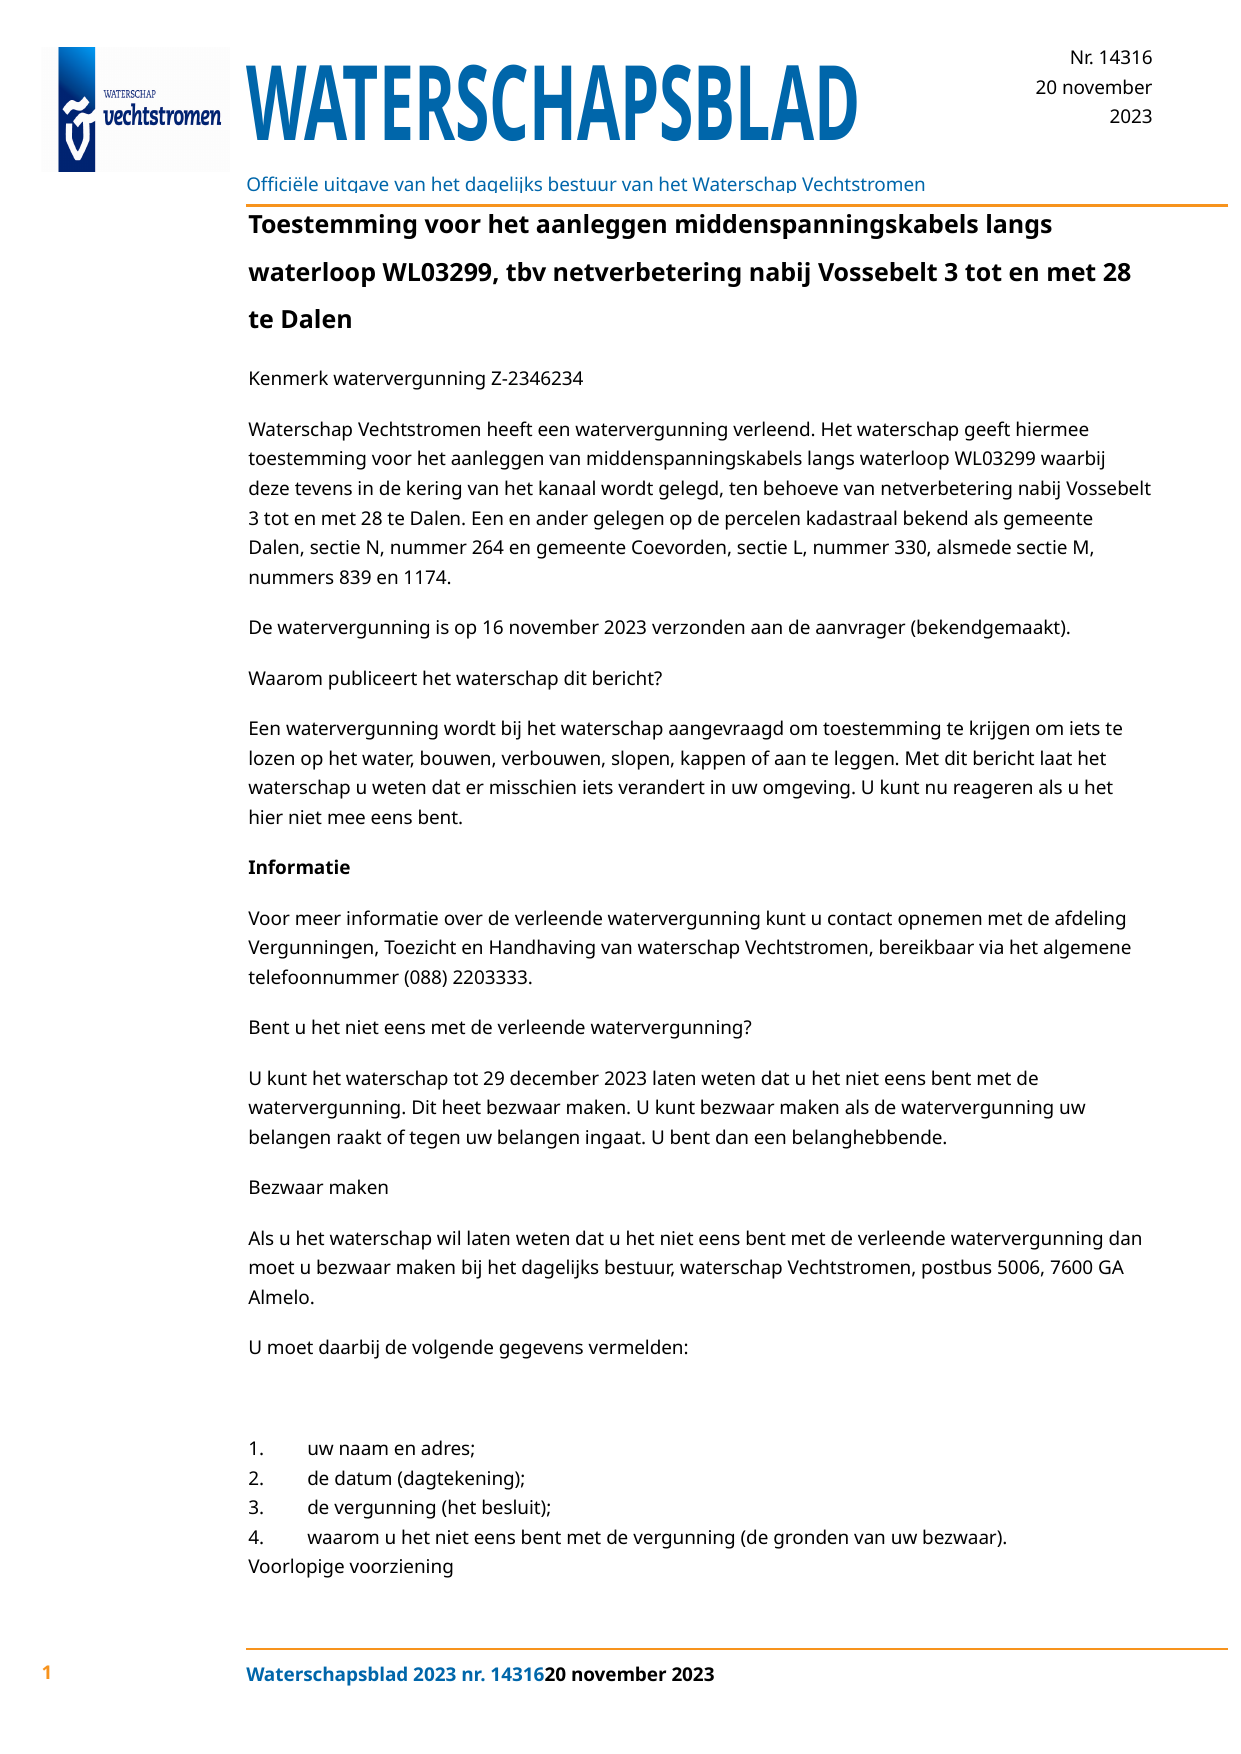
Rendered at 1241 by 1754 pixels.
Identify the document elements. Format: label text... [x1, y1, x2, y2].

text Voor meer informatie over de verleende watervergunning kunt u contact opnemen met de afdeling Vergunningen, Toezicht en Handhaving van waterschap Vechtstromen, bereikbaar via het algemene telefoonnummer (088) 2203333. [248, 905, 1152, 989]
text Bezwaar maken [248, 1174, 1152, 1200]
list uw naam en adres; [248, 1435, 1152, 1461]
list de vergunning (het besluit); [248, 1494, 1152, 1520]
list de datum (dagtekening); [248, 1465, 1152, 1490]
text Informatie [248, 854, 1152, 880]
list waarom u het niet eens bent met de vergunning (de gronden van uw bezwaar). [248, 1524, 1152, 1549]
text Als u het waterschap wil laten weten dat u het niet eens bent met de verleende watervergunning dan moet u bezwaar maken bij het dagelijks bestuur, waterschap Vechtstromen, postbus 5006, 7600 GA Almelo. [248, 1225, 1152, 1309]
text Een watervergunning wordt bij het waterschap aangevraagd om toestemming te krijgen om iets te lozen op het water, bouwen, verbouwen, slopen, kappen of aan te leggen. Met dit bericht laat het waterschap u weten dat er misschien iets verandert in uw omgeving. U kunt nu reageren als u het hier niet mee eens bent. [248, 715, 1152, 829]
text Kenmerk watervergunning Z-2346234 [248, 366, 1152, 391]
text U kunt het waterschap tot 29 december 2023 laten weten dat u het niet eens bent met de watervergunning. Dit heet bezwaar maken. U kunt bezwaar maken als de watervergunning uw belangen raakt of tegen uw belangen ingaat. U bent dan een belanghebbende. [248, 1065, 1152, 1149]
picture [41, 47, 231, 172]
text Toestemming voor het aanleggen middenspanningskabels langs waterloop WL03299, tbv netverbetering nabij Vossebelt 3 tot en met 28 te Dalen [248, 207, 1152, 336]
text U moet daarbij de volgende gegevens vermelden: [248, 1334, 1152, 1360]
text Bent u het niet eens met de verleende watervergunning? [248, 1014, 1152, 1040]
text De watervergunning is op 16 november 2023 verzonden aan de aanvrager (bekendgemaakt). [248, 614, 1152, 640]
text Voorlopige voorziening [248, 1553, 1152, 1579]
text Waarom publiceert het waterschap dit bericht? [248, 665, 1152, 690]
text Waterschap Vechtstromen heeft een watervergunning verleend. Het waterschap geeft hiermee toestemming voor het aanleggen van middenspanningskabels langs waterloop WL03299 waarbij deze tevens in de kering van het kanaal wordt gelegd, ten behoeve van netverbetering nabij Vossebelt 3 tot en met 28 te Dalen. Een en ander gelegen op de percelen kadastraal bekend als gemeente Dalen, sectie N, nummer 264 en gemeente Coevorden, sectie L, nummer 330, alsmede sectie M, nummers 839 en 1174. [248, 416, 1152, 589]
